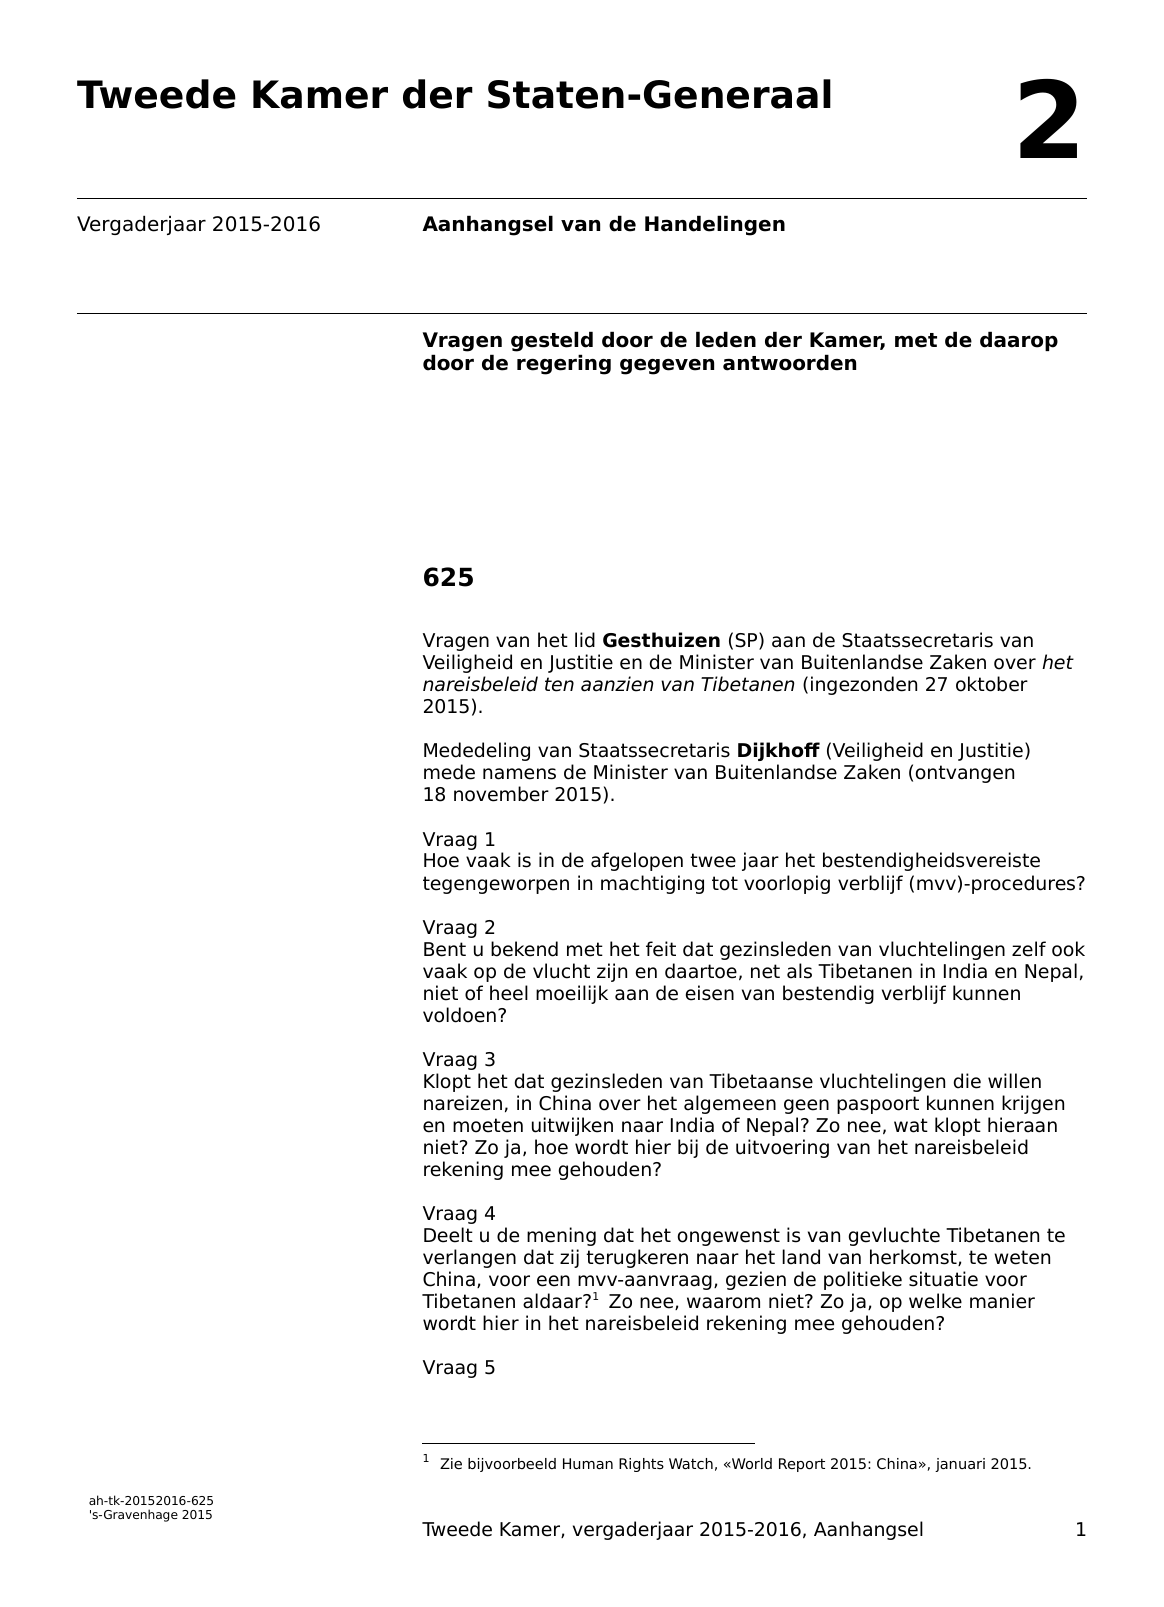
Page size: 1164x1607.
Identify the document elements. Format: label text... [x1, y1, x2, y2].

table_cell [77, 314, 422, 375]
text Vraag 2 [422, 917, 1087, 938]
text Vraag 4 [422, 1203, 1087, 1225]
text Vraag 5 [422, 1357, 1087, 1379]
text Zie bijvoorbeeld Human Rights Watch, «World Report 2015: China», januari 2015. [422, 1452, 1087, 1474]
text Vragen van het lid Gesthuizen (SP) aan de Staatssecretaris van Veiligheid en Justitie en de Minister van Buitenlandse Zaken over het nareisbeleid ten aanzien van Tibetanen (ingezonden 27 oktober 2015). [422, 630, 1087, 718]
table_cell Vergaderjaar 2015-2016 [77, 199, 422, 313]
text 625 [422, 563, 1087, 592]
text Vraag 3 [422, 1049, 1087, 1071]
table_header 2 [886, 59, 1087, 198]
text Klopt het dat gezinsleden van Tibetaanse vluchtelingen die willen nareizen, in China over het algemeen geen paspoort kunnen krijgen en moeten uitwijken naar India of Nepal? Zo nee, wat klopt hieraan niet? Zo ja, hoe wordt hier bij de uitvoering van het nareisbeleid rekening mee gehouden? [422, 1071, 1087, 1181]
text Hoe vaak is in de afgelopen twee jaar het bestendigheidsvereiste tegengeworpen in machtiging tot voorlopig verblijf (mvv)-procedures? [422, 850, 1087, 894]
text ah-tk-20152016-625 [88, 1494, 323, 1508]
table_header Tweede Kamer der Staten-Generaal [77, 59, 886, 198]
text Bent u bekend met het feit dat gezinsleden van vluchtelingen zelf ook vaak op de vlucht zijn en daartoe, net als Tibetanen in India en Nepal, niet of heel moeilijk aan de eisen van bestendig verblijf kunnen voldoen? [422, 938, 1087, 1026]
table_cell Aanhangsel van de Handelingen [422, 199, 1087, 313]
table_cell Vragen gesteld door de leden der Kamer, met de daarop door de regering gegeven antwoorden [422, 314, 1087, 375]
text 's-Gravenhage 2015 [88, 1508, 323, 1522]
text Deelt u de mening dat het ongewenst is van gevluchte Tibetanen te verlangen dat zij terugkeren naar het land van herkomst, te weten China, voor een mvv-aanvraag, gezien de politieke situatie voor Tibetanen aldaar? Zo nee, waarom niet? Zo ja, op welke manier wordt hier in het nareisbeleid rekening mee gehouden? [422, 1225, 1087, 1334]
text Mededeling van Staatssecretaris Dijkhoff (Veiligheid en Justitie) mede namens de Minister van Buitenlandse Zaken (ontvangen 18 november 2015). [422, 740, 1087, 806]
text Vraag 1 [422, 828, 1087, 850]
